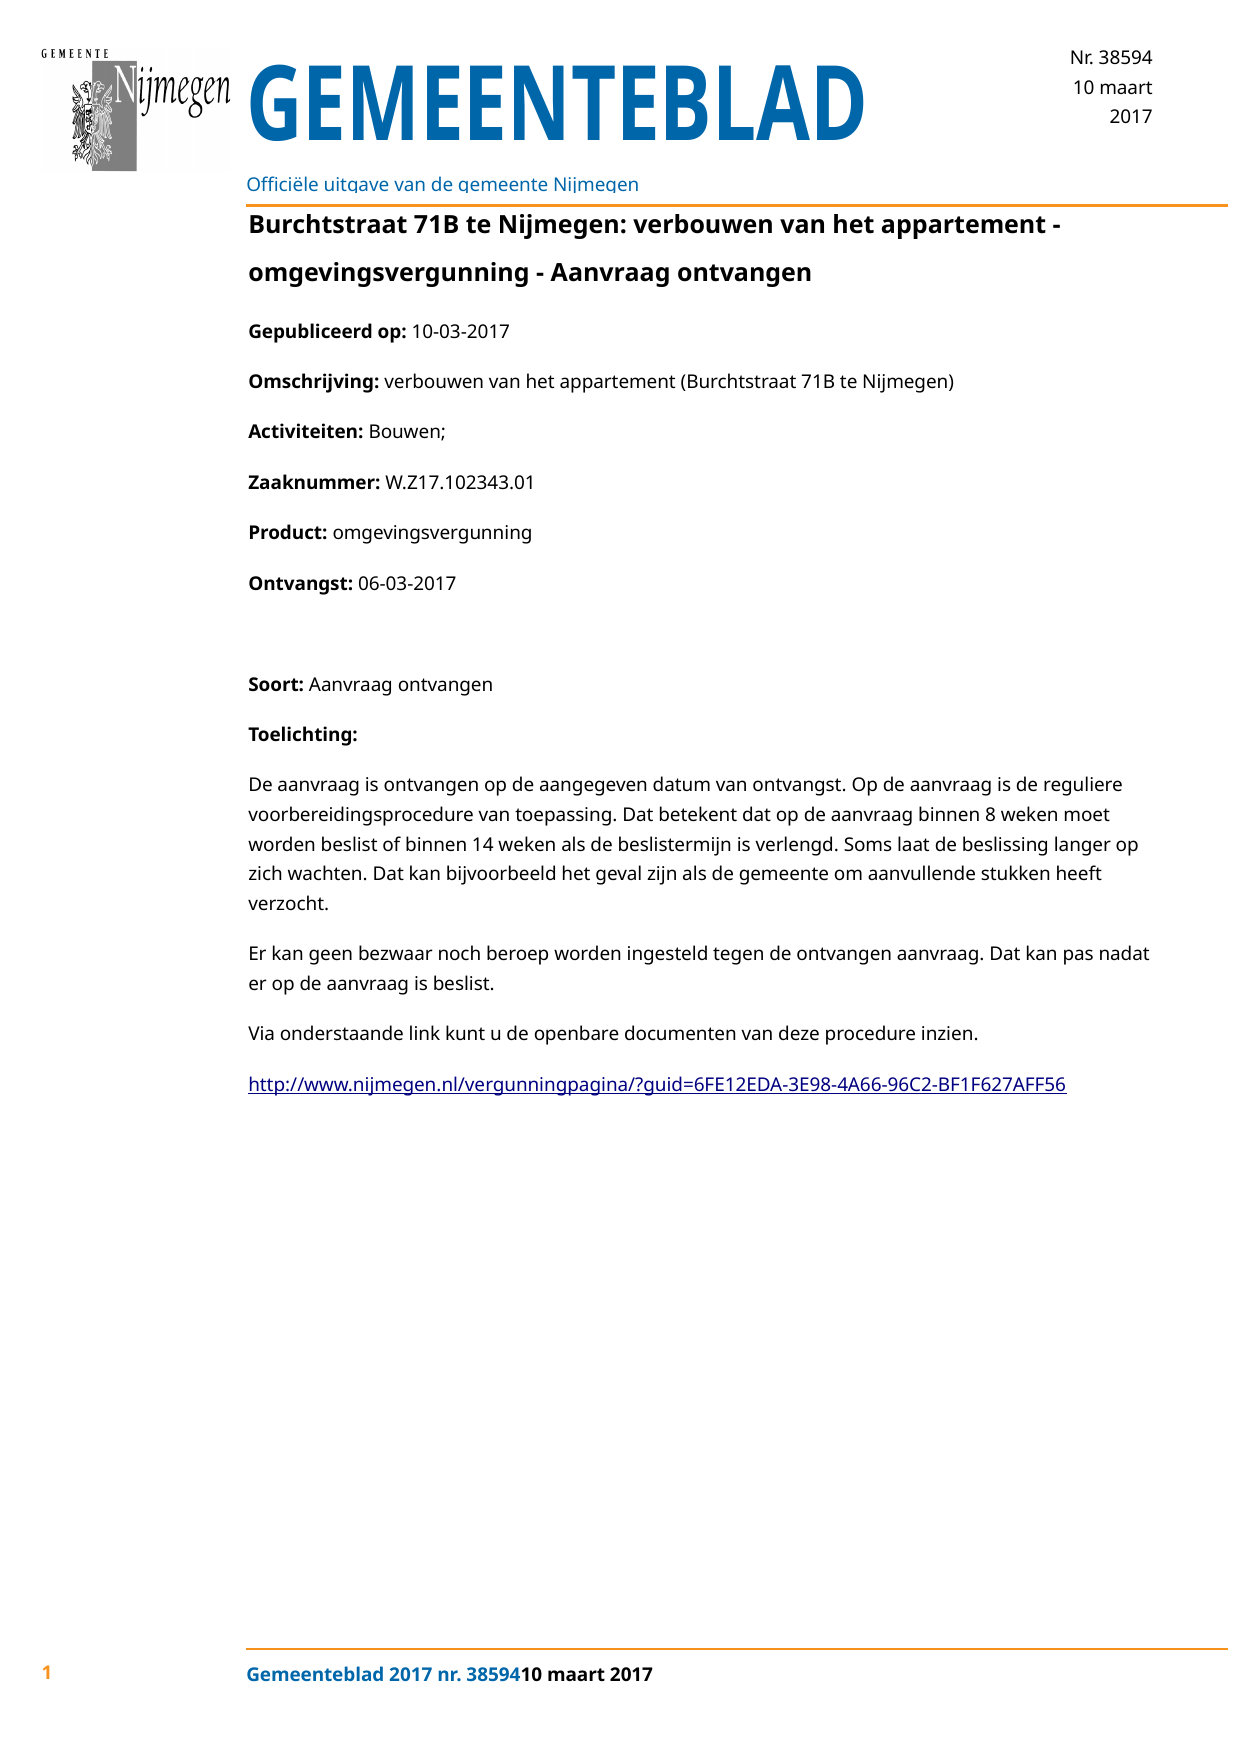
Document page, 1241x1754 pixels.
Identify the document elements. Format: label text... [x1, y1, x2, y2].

text Activiteiten: Bouwen; [248, 419, 1152, 444]
text Via onderstaande link kunt u de openbare documenten van deze procedure inzien. [248, 1020, 1152, 1046]
text Er kan geen bezwaar noch beroep worden ingesteld tegen de ontvangen aanvraag. Dat kan pas nadat er op de aanvraag is beslist. [248, 940, 1152, 996]
text Burchtstraat 71B te Nijmegen: verbouwen van het appartement - omgevingsvergunning - Aanvraag ontvangen [248, 207, 1152, 288]
text Ontvangst: 06-03-2017 [248, 570, 1152, 596]
text Zaaknummer: W.Z17.102343.01 [248, 469, 1152, 495]
text http://www.nijmegen.nl/vergunningpagina/?guid=6FE12EDA-3E98-4A66-96C2-BF1F627AFF56 [248, 1071, 1152, 1097]
text De aanvraag is ontvangen op de aangegeven datum van ontvangst. Op de aanvraag is de reguliere voorbereidingsprocedure van toepassing. Dat betekent dat op de aanvraag binnen 8 weken moet worden beslist of binnen 14 weken als de beslistermijn is verlengd. Soms laat de beslissing langer op zich wachten. Dat kan bijvoorbeeld het geval zijn als de gemeente om aanvullende stukken heeft verzocht. [248, 772, 1152, 916]
text Gepubliceerd op: 10-03-2017 [248, 318, 1152, 344]
picture [41, 47, 231, 172]
text Soort: Aanvraag ontvangen [248, 671, 1152, 697]
text Product: omgevingsvergunning [248, 519, 1152, 545]
text Toelichting: [248, 721, 1152, 747]
text Omschrijving: verbouwen van het appartement (Burchtstraat 71B te Nijmegen) [248, 368, 1152, 394]
